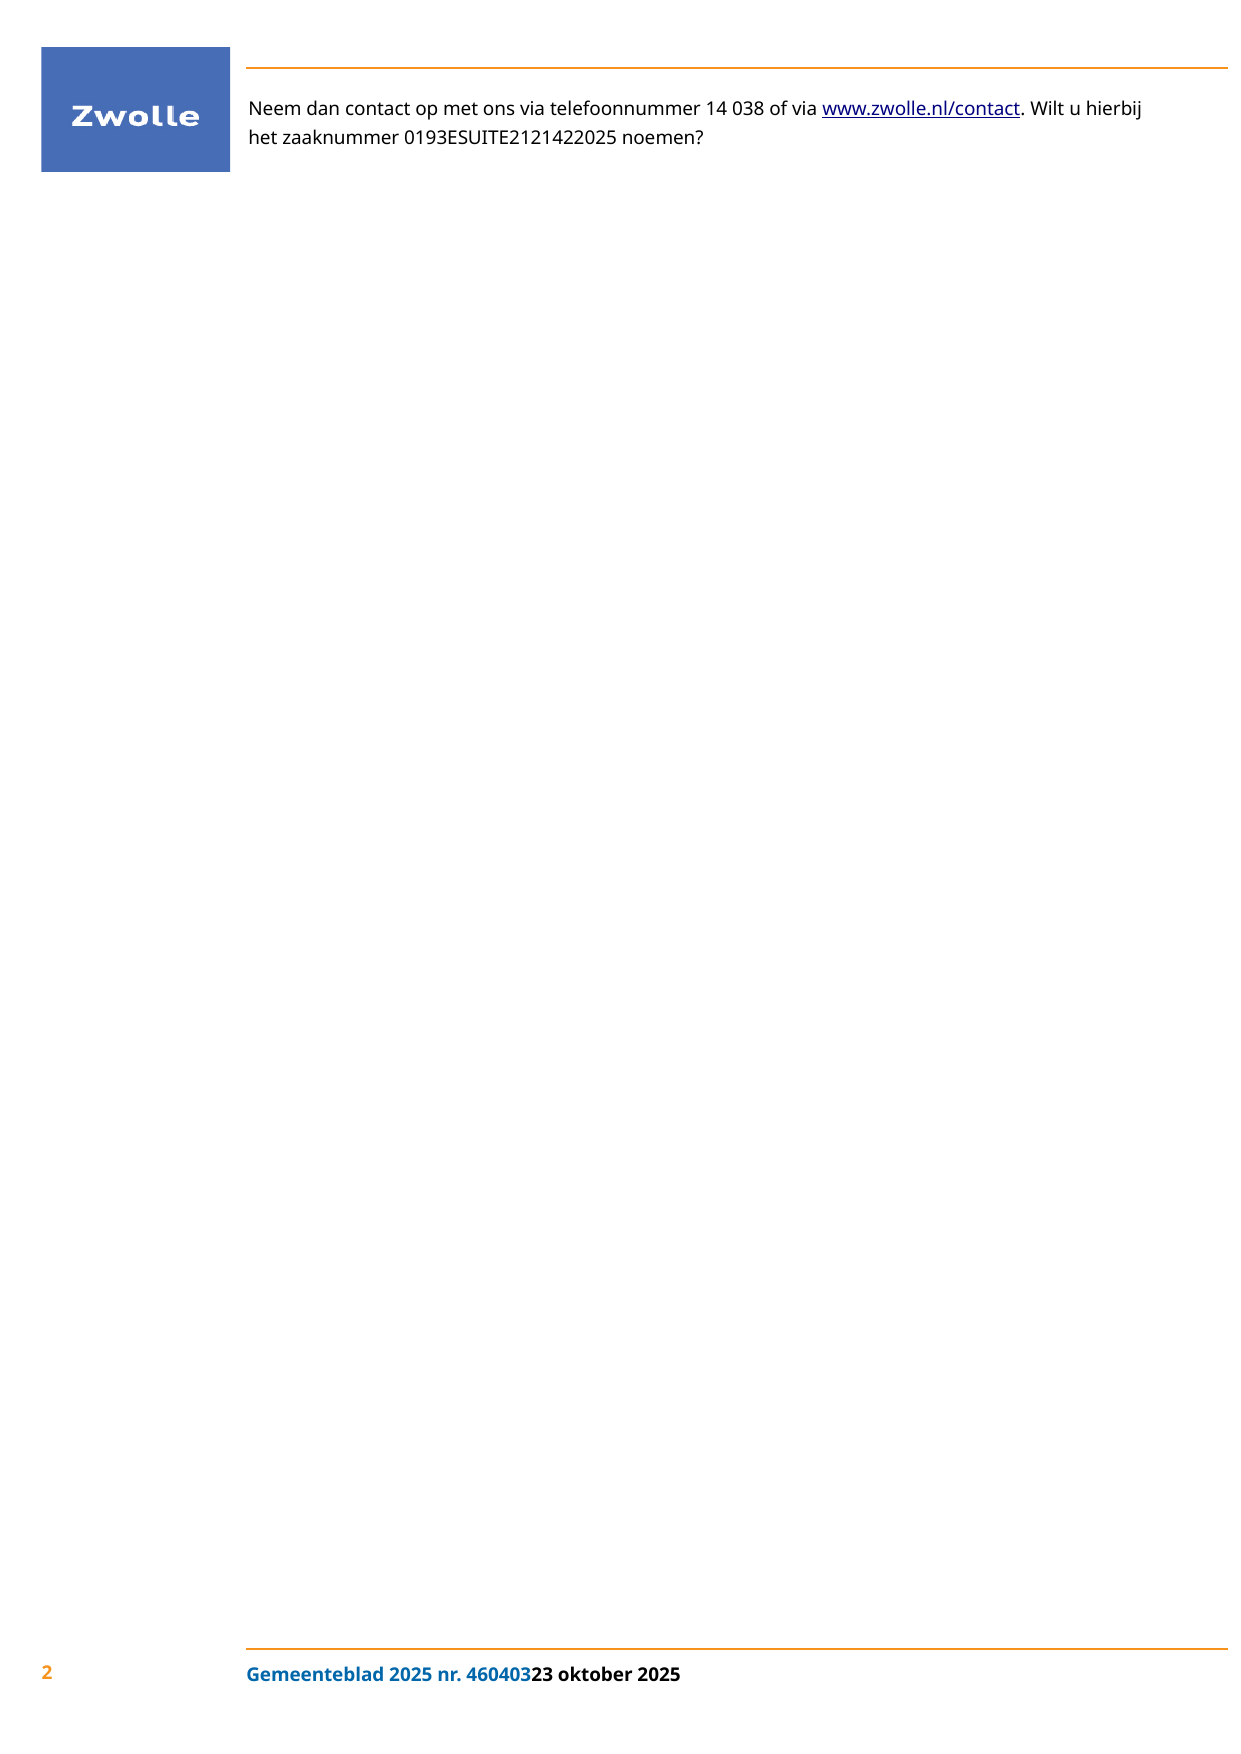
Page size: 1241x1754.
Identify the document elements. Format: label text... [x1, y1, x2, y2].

text Neem dan contact op met ons via telefoonnummer 14 038 of via www.zwolle.nl/contact. Wilt u hierbij het zaaknummer 0193ESUITE2121422025 noemen? [248, 95, 1152, 150]
picture [41, 47, 231, 172]
